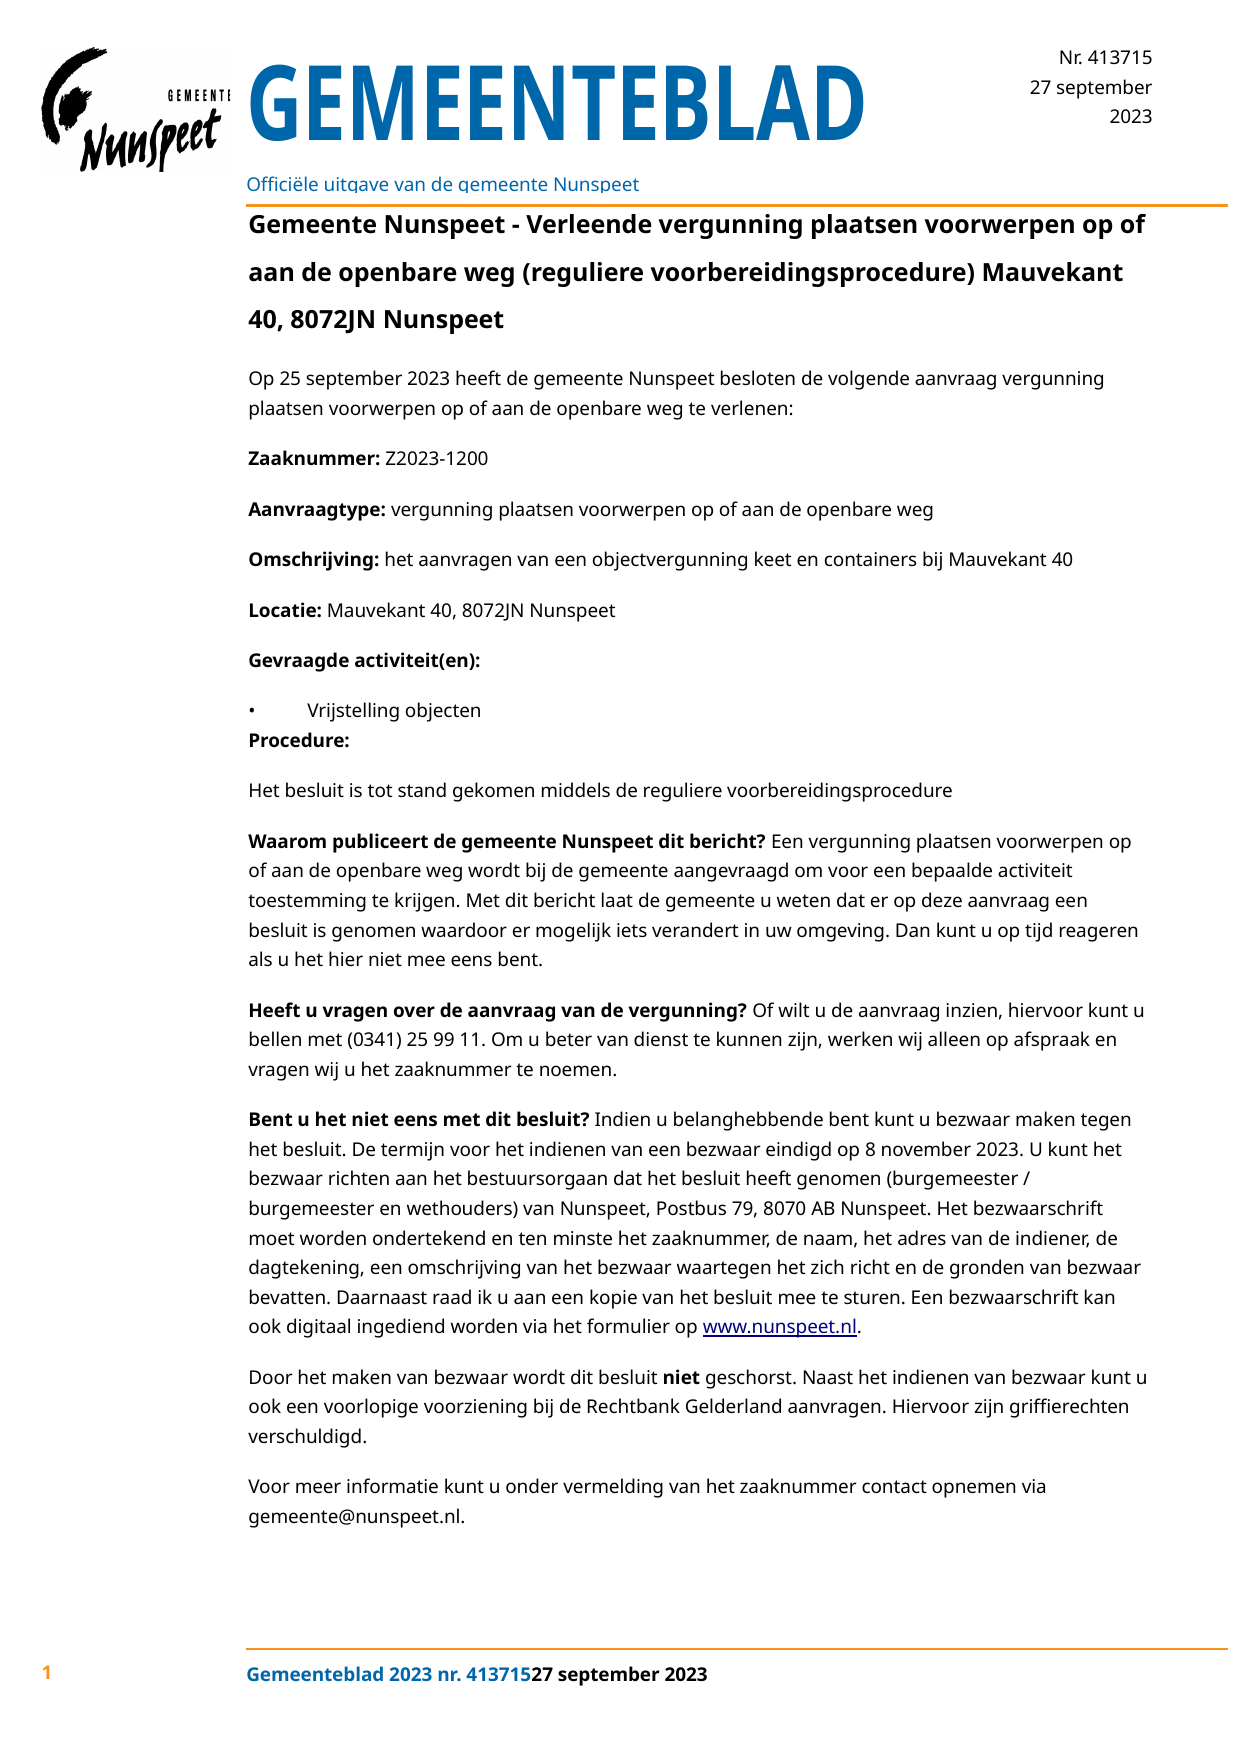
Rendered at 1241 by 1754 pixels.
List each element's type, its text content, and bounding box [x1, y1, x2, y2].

text Bent u het niet eens met dit besluit? Indien u belanghebbende bent kunt u bezwaar maken tegen het besluit. De termijn voor het indienen van een bezwaar eindigd op 8 november 2023. U kunt het bezwaar richten aan het bestuursorgaan dat het besluit heeft genomen (burgemeester / burgemeester en wethouders) van Nunspeet, Postbus 79, 8070 AB Nunspeet. Het bezwaarschrift moet worden ondertekend en ten minste het zaaknummer, de naam, het adres van de indiener, de dagtekening, een omschrijving van het bezwaar waartegen het zich richt en de gronden van bezwaar bevatten. Daarnaast raad ik u aan een kopie van het besluit mee te sturen. Een bezwaarschrift kan ook digitaal ingediend worden via het formulier op www.nunspeet.nl. [248, 1106, 1152, 1339]
text Locatie: Mauvekant 40, 8072JN Nunspeet [248, 597, 1152, 622]
list Vrijstelling objecten [248, 698, 1152, 723]
text Het besluit is tot stand gekomen middels de reguliere voorbereidingsprocedure [248, 778, 1152, 803]
text Procedure: [248, 727, 1152, 753]
text Op 25 september 2023 heeft de gemeente Nunspeet besloten de volgende aanvraag vergunning plaatsen voorwerpen op of aan de openbare weg te verlenen: [248, 366, 1152, 421]
text Heeft u vragen over de aanvraag van de vergunning? Of wilt u de aanvraag inzien, hiervoor kunt u bellen met (0341) 25 99 11. Om u beter van dienst te kunnen zijn, werken wij alleen op afspraak en vragen wij u het zaaknummer te noemen. [248, 997, 1152, 1082]
text Door het maken van bezwaar wordt dit besluit niet geschorst. Naast het indienen van bezwaar kunt u ook een voorlopige voorziening bij de Rechtbank Gelderland aanvragen. Hiervoor zijn griffierechten verschuldigd. [248, 1364, 1152, 1449]
text Omschrijving: het aanvragen van een objectvergunning keet en containers bij Mauvekant 40 [248, 546, 1152, 572]
text Gemeente Nunspeet - Verleende vergunning plaatsen voorwerpen op of aan de openbare weg (reguliere voorbereidingsprocedure) Mauvekant 40, 8072JN Nunspeet [248, 207, 1152, 336]
picture [41, 47, 231, 172]
text Waarom publiceert de gemeente Nunspeet dit bericht? Een vergunning plaatsen voorwerpen op of aan de openbare weg wordt bij de gemeente aangevraagd om voor een bepaalde activiteit toestemming te krijgen. Met dit bericht laat de gemeente u weten dat er op deze aanvraag een besluit is genomen waardoor er mogelijk iets verandert in uw omgeving. Dan kunt u op tijd reageren als u het hier niet mee eens bent. [248, 828, 1152, 972]
text Zaaknummer: Z2023-1200 [248, 446, 1152, 471]
text Voor meer informatie kunt u onder vermelding van het zaaknummer contact opnemen via gemeente@nunspeet.nl. [248, 1473, 1152, 1529]
text Aanvraagtype: vergunning plaatsen voorwerpen op of aan de openbare weg [248, 496, 1152, 522]
text Gevraagde activiteit(en): [248, 647, 1152, 673]
